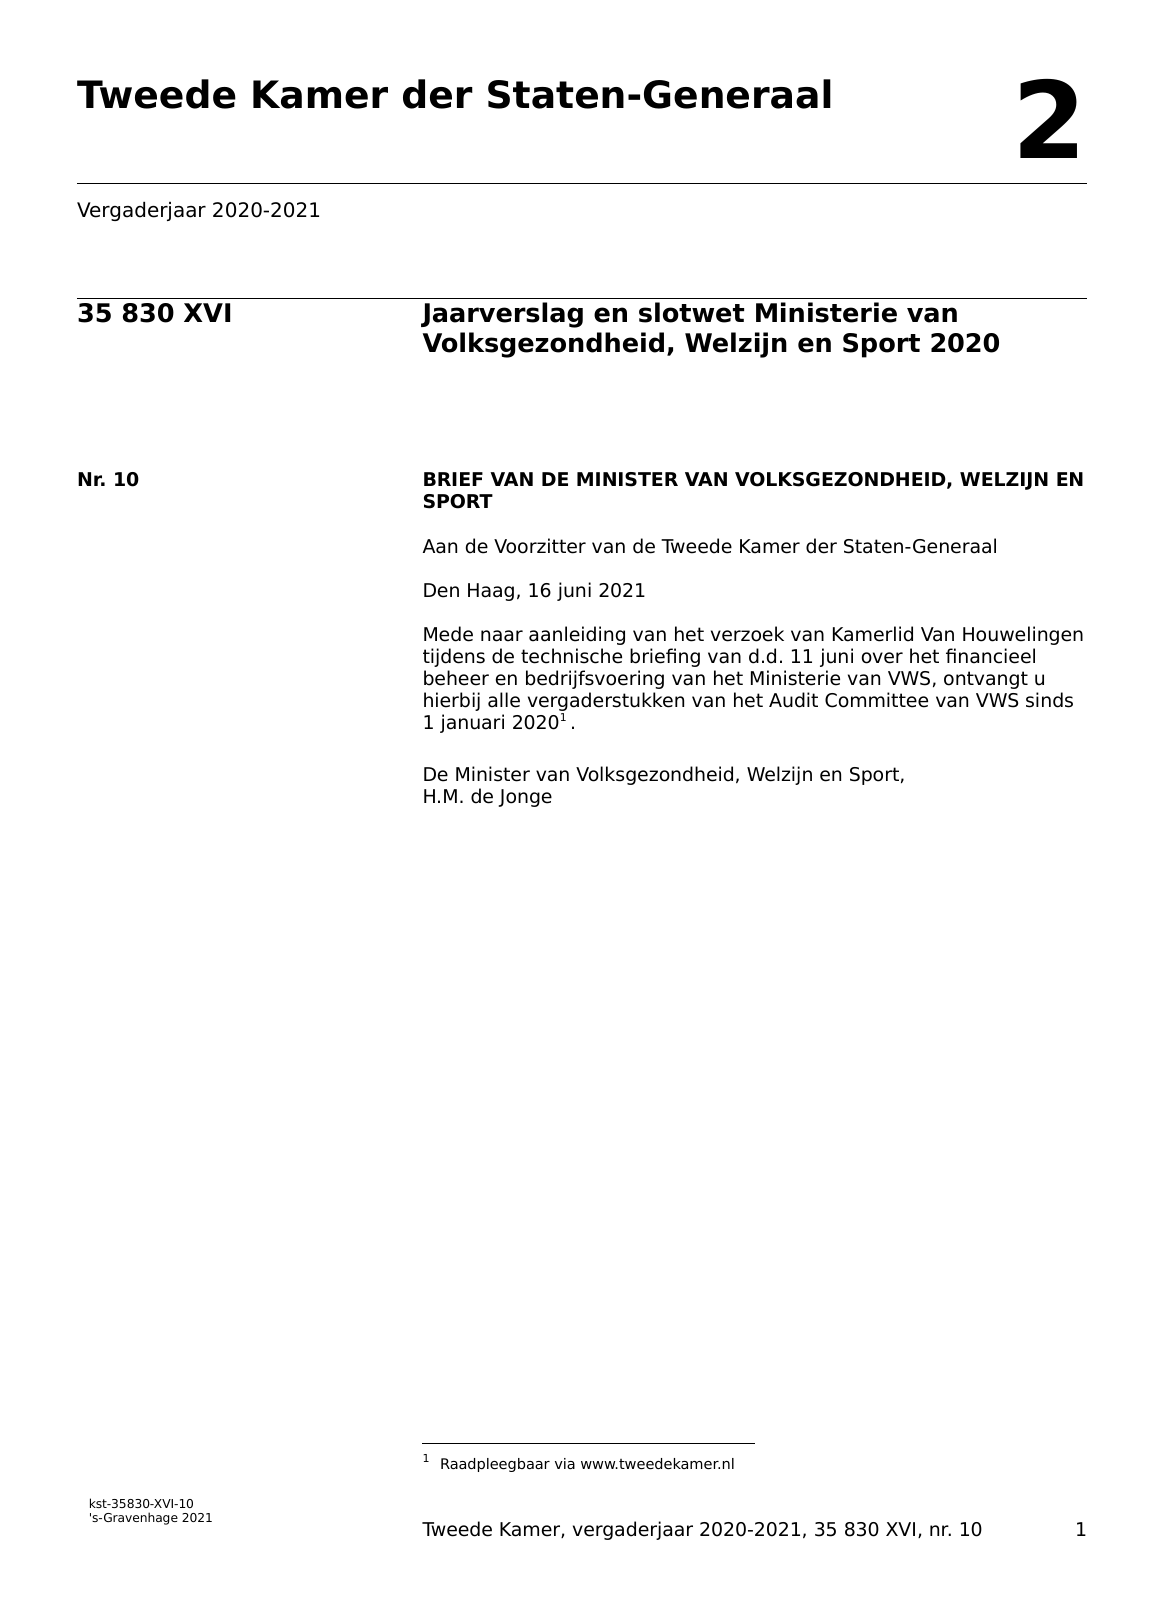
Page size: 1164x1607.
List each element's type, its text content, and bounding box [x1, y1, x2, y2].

subtitle Nr. 10 BRIEF VAN DE MINISTER VAN VOLKSGEZONDHEID, WELZIJN EN SPORT [77, 469, 1087, 513]
text Aan de Voorzitter van de Tweede Kamer der Staten-Generaal [422, 536, 1087, 557]
text kst-35830-XVI-10 [88, 1497, 323, 1511]
text De Minister van Volksgezondheid, Welzijn en Sport, H.M. de Jonge [422, 764, 1087, 808]
subtitle 35 830 XVI Jaarverslag en slotwet Ministerie van Volksgezondheid, Welzijn en Sport 2020 [77, 299, 1087, 358]
text Raadpleegbaar via www.tweedekamer.nl [422, 1452, 1087, 1474]
text 's-Gravenhage 2021 [88, 1511, 323, 1525]
table_cell Vergaderjaar 2020-2021 [77, 184, 1087, 298]
table_header Tweede Kamer der Staten-Generaal [77, 59, 886, 183]
text Mede naar aanleiding van het verzoek van Kamerlid Van Houwelingen tijdens de technische briefing van d.d. 11 juni over het financieel beheer en bedrijfsvoering van het Ministerie van VWS, ontvangt u hierbij alle vergaderstukken van het Audit Committee van VWS sinds 1 januari 2020. [422, 624, 1087, 734]
table_header 2 [886, 59, 1087, 183]
text Den Haag, 16 juni 2021 [422, 580, 1087, 602]
